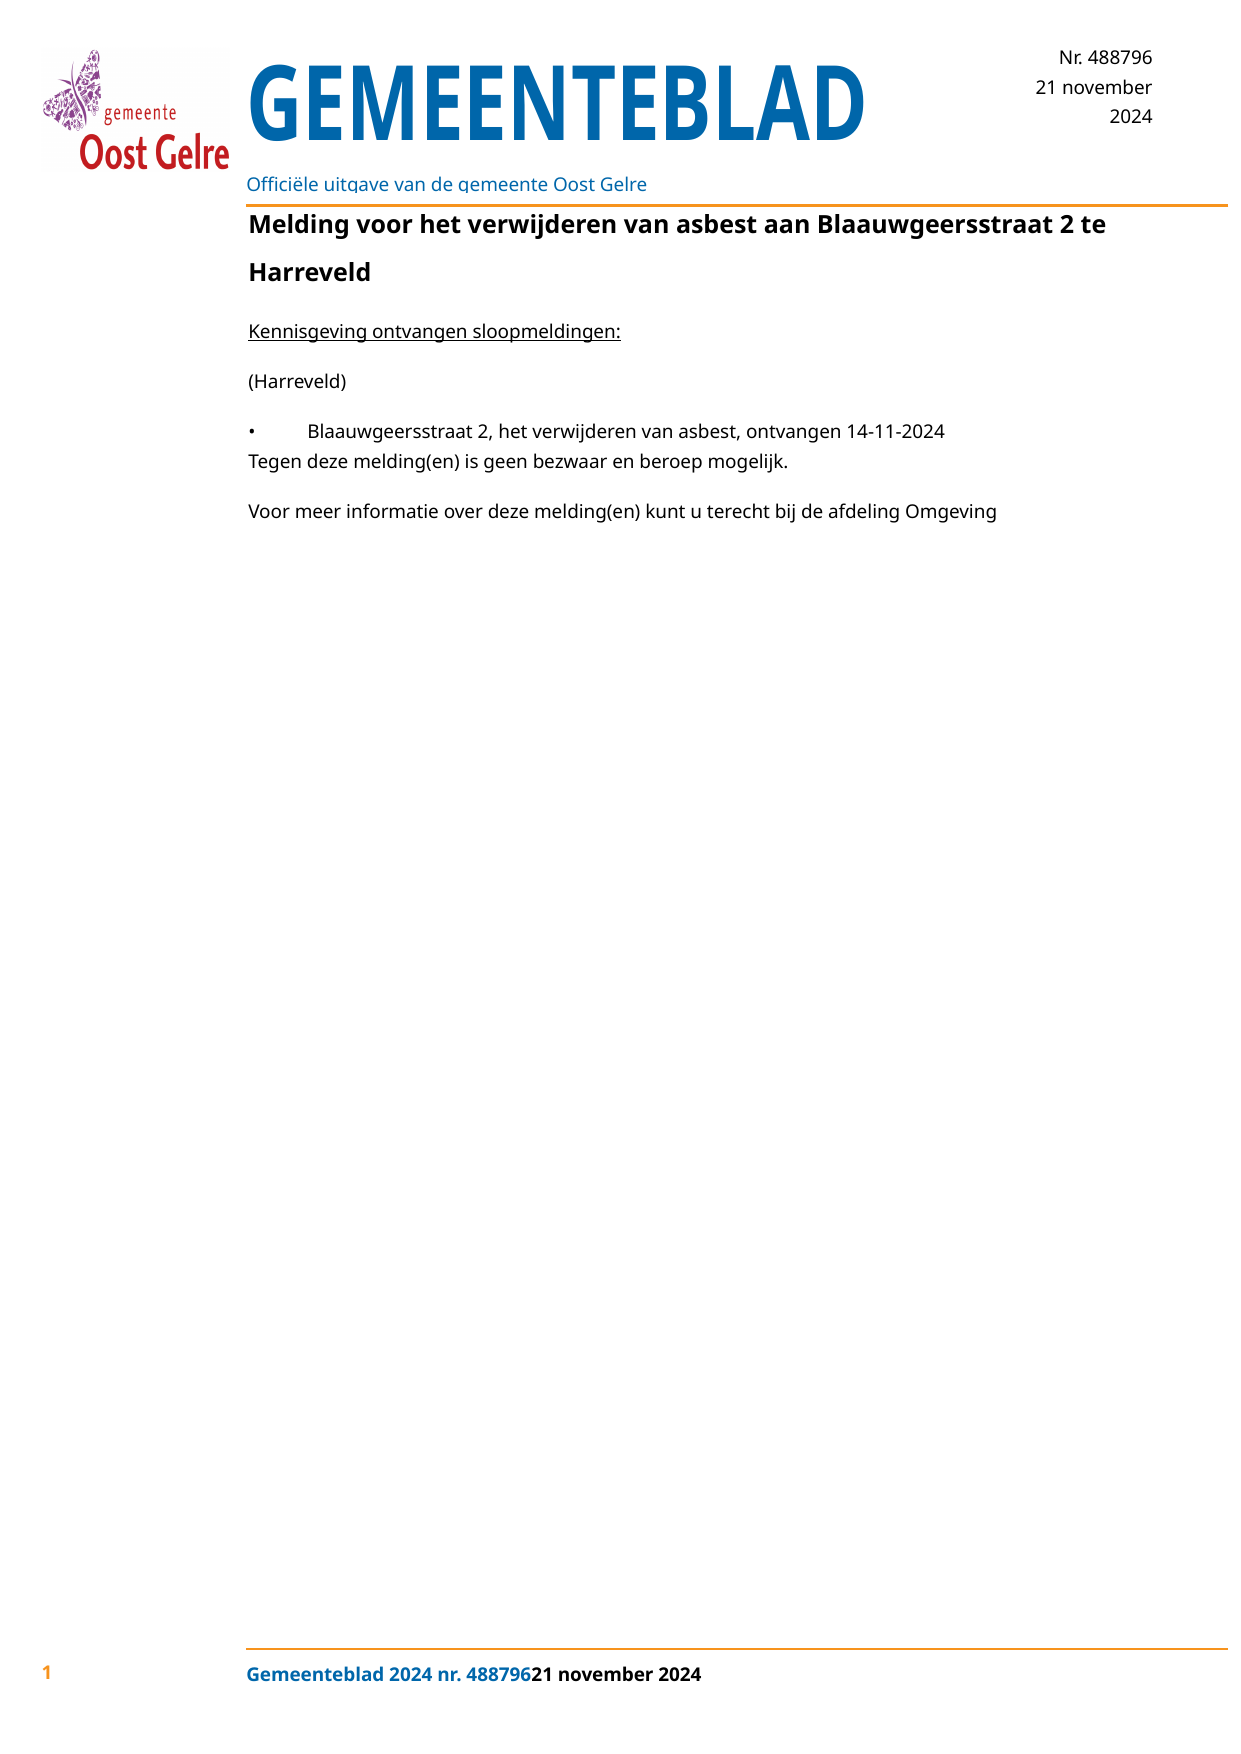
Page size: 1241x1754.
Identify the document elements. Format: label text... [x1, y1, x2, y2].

text Voor meer informatie over deze melding(en) kunt u terecht bij de afdeling Omgeving [248, 499, 1152, 524]
picture [41, 47, 231, 172]
text Tegen deze melding(en) is geen bezwaar en beroep mogelijk. [248, 448, 1152, 474]
text Kennisgeving ontvangen sloopmeldingen: [248, 318, 1152, 344]
text Melding voor het verwijderen van asbest aan Blaauwgeersstraat 2 te Harreveld [248, 207, 1152, 288]
text (Harreveld) [248, 368, 1152, 394]
list Blaauwgeersstraat 2, het verwijderen van asbest, ontvangen 14-11-2024 [248, 419, 1152, 444]
